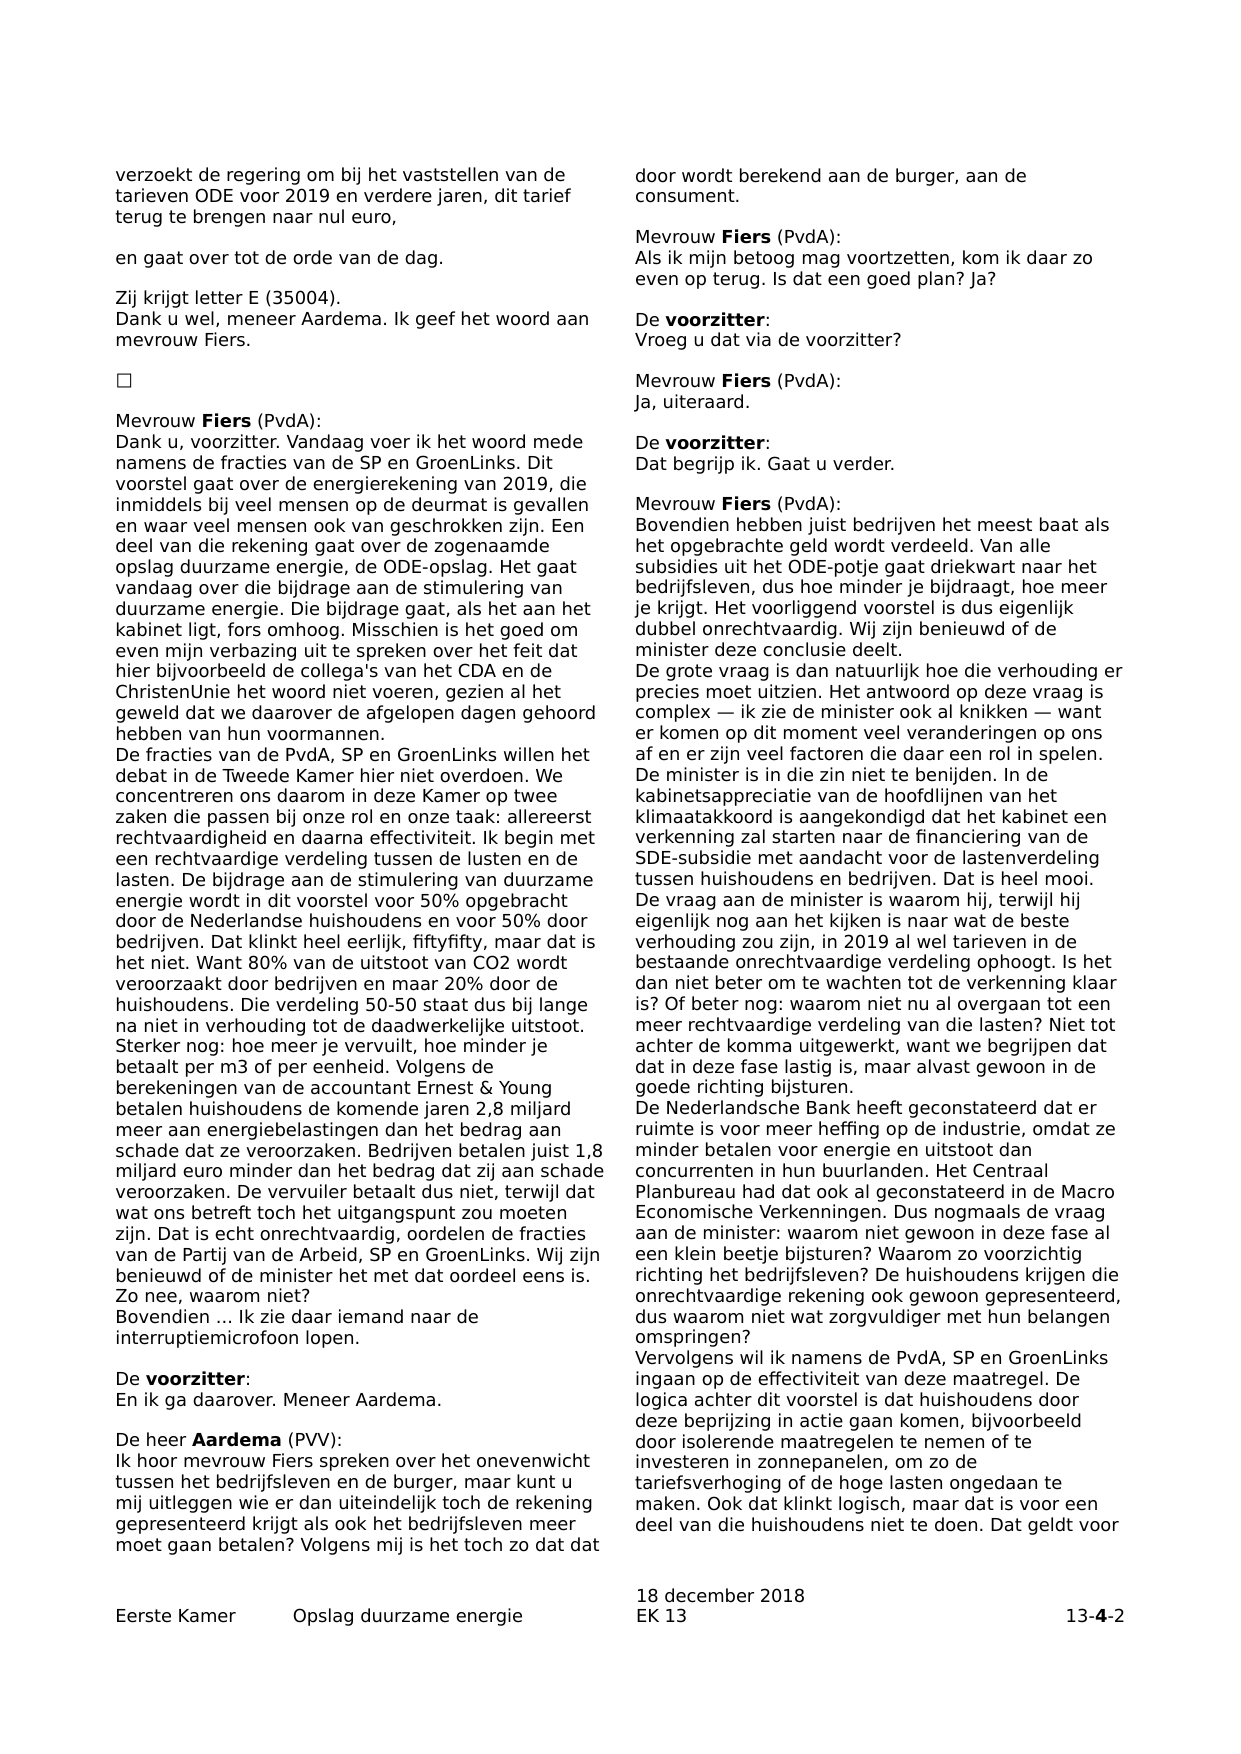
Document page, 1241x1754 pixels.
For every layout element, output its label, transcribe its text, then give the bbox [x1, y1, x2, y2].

text door wordt berekend aan de burger, aan de consument. [635, 165, 1125, 207]
text De grote vraag is dan natuurlijk hoe die verhouding er precies moet uitzien. Het antwoord op deze vraag is complex — ik zie de minister ook al knikken — want er komen op dit moment veel veranderingen op ons af en er zijn veel factoren die daar een rol in spelen. De minister is in die zin niet te benijden. In de kabinetsappreciatie van de hoofdlijnen van het klimaatakkoord is aangekondigd dat het kabinet een verkenning zal starten naar de financiering van de SDE-subsidie met aandacht voor de lastenverdeling tussen huishoudens en bedrijven. Dat is heel mooi. De vraag aan de minister is waarom hij, terwijl hij eigenlijk nog aan het kijken is naar wat de beste verhouding zou zijn, in 2019 al wel tarieven in de bestaande onrechtvaardige verdeling ophoogt. Is het dan niet beter om te wachten tot de verkenning klaar is? Of beter nog: waarom niet nu al overgaan tot een meer rechtvaardige verdeling van die lasten? Niet tot achter de komma uitgewerkt, want we begrijpen dat dat in deze fase lastig is, maar alvast gewoon in de goede richting bijsturen. [635, 661, 1125, 1098]
text En ik ga daarover. Meneer Aardema. [115, 1389, 605, 1410]
text Sterker nog: hoe meer je vervuilt, hoe minder je betaalt per m3 of per eenheid. Volgens de berekeningen van de accountant Ernest & Young betalen huishoudens de komende jaren 2,8 miljard meer aan energiebelastingen dan het bedrag aan schade dat ze veroorzaken. Bedrijven betalen juist 1,8 miljard euro minder dan het bedrag dat zij aan schade veroorzaken. De vervuiler betaalt dus niet, terwijl dat wat ons betreft toch het uitgangspunt zou moeten zijn. Dat is echt onrechtvaardig, oordelen de fracties van de Partij van de Arbeid, SP en GroenLinks. Wij zijn benieuwd of de minister het met dat oordeel eens is. Zo nee, waarom niet? [115, 1036, 605, 1307]
text Ja, uiteraard. [635, 392, 1125, 412]
text De voorzitter: [635, 432, 1125, 453]
text Mevrouw Fiers (PvdA): [635, 371, 1125, 392]
text Vroeg u dat via de voorzitter? [635, 330, 1125, 351]
text Mevrouw Fiers (PvdA): [635, 494, 1125, 515]
text Dank u wel, meneer Aardema. Ik geef het woord aan mevrouw Fiers. [115, 309, 605, 351]
text De voorzitter: [635, 309, 1125, 330]
text Zij krijgt letter E (35004). [115, 288, 605, 309]
text Mevrouw Fiers (PvdA): [635, 227, 1125, 248]
text Bovendien ... Ik zie daar iemand naar de interruptiemicrofoon lopen. [115, 1307, 605, 1349]
text Als ik mijn betoog mag voortzetten, kom ik daar zo even op terug. Is dat een goed plan? Ja? [635, 248, 1125, 289]
text De fracties van de PvdA, SP en GroenLinks willen het debat in de Tweede Kamer hier niet overdoen. We concentreren ons daarom in deze Kamer op twee zaken die passen bij onze rol en onze taak: allereerst rechtvaardigheid en daarna effectiviteit. Ik begin met een rechtvaardige verdeling tussen de lusten en de lasten. De bijdrage aan de stimulering van duurzame energie wordt in dit voorstel voor 50% opgebracht door de Nederlandse huishoudens en voor 50% door bedrijven. Dat klinkt heel eerlijk, fiftyfifty, maar dat is het niet. Want 80% van de uitstoot van CO2 wordt veroorzaakt door bedrijven en maar 20% door de huishoudens. Die verdeling 50-50 staat dus bij lange na niet in verhouding tot de daadwerkelijke uitstoot. [115, 744, 605, 1036]
text Bovendien hebben juist bedrijven het meest baat als het opgebrachte geld wordt verdeeld. Van alle subsidies uit het ODE-potje gaat driekwart naar het bedrijfsleven, dus hoe minder je bijdraagt, hoe meer je krijgt. Het voorliggend voorstel is dus eigenlijk dubbel onrechtvaardig. Wij zijn benieuwd of de minister deze conclusie deelt. [635, 515, 1125, 661]
text Ik hoor mevrouw Fiers spreken over het onevenwicht tussen het bedrijfsleven en de burger, maar kunt u mij uitleggen wie er dan uiteindelijk toch de rekening gepresenteerd krijgt als ook het bedrijfsleven meer moet gaan betalen? Volgens mij is het toch zo dat dat [115, 1451, 605, 1555]
text Dank u, voorzitter. Vandaag voer ik het woord mede namens de fracties van de SP en GroenLinks. Dit voorstel gaat over de energierekening van 2019, die inmiddels bij veel mensen op de deurmat is gevallen en waar veel mensen ook van geschrokken zijn. Een deel van die rekening gaat over de zogenaamde opslag duurzame energie, de ODE-opslag. Het gaat vandaag over die bijdrage aan de stimulering van duurzame energie. Die bijdrage gaat, als het aan het kabinet ligt, fors omhoog. Misschien is het goed om even mijn verbazing uit te spreken over het feit dat hier bijvoorbeeld de collega's van het CDA en de ChristenUnie het woord niet voeren, gezien al het geweld dat we daarover de afgelopen dagen gehoord hebben van hun voormannen. [115, 432, 605, 744]
text De voorzitter: [115, 1369, 605, 1389]
text en gaat over tot de orde van de dag. [115, 247, 605, 268]
text De Nederlandsche Bank heeft geconstateerd dat er ruimte is voor meer heffing op de industrie, omdat ze minder betalen voor energie en uitstoot dan concurrenten in hun buurlanden. Het Centraal Planbureau had dat ook al geconstateerd in de Macro Economische Verkenningen. Dus nogmaals de vraag aan de minister: waarom niet gewoon in deze fase al een klein beetje bijsturen? Waarom zo voorzichtig richting het bedrijfsleven? De huishoudens krijgen die onrechtvaardige rekening ook gewoon gepresenteerd, dus waarom niet wat zorgvuldiger met hun belangen omspringen? [635, 1098, 1125, 1348]
text verzoekt de regering om bij het vaststellen van de tarieven ODE voor 2019 en verdere jaren, dit tarief terug te brengen naar nul euro, [115, 165, 605, 227]
text Dat begrijp ik. Gaat u verder. [635, 453, 1125, 474]
text ⬜ [115, 371, 605, 391]
text Vervolgens wil ik namens de PvdA, SP en GroenLinks ingaan op de effectiviteit van deze maatregel. De logica achter dit voorstel is dat huishoudens door deze beprijzing in actie gaan komen, bijvoorbeeld door isolerende maatregelen te nemen of te investeren in zonnepanelen, om zo de tariefsverhoging of de hoge lasten ongedaan te maken. Ook dat klinkt logisch, maar dat is voor een deel van die huishoudens niet te doen. Dat geldt voor [635, 1348, 1125, 1536]
text Mevrouw Fiers (PvdA): [115, 411, 605, 432]
text De heer Aardema (PVV): [115, 1430, 605, 1451]
